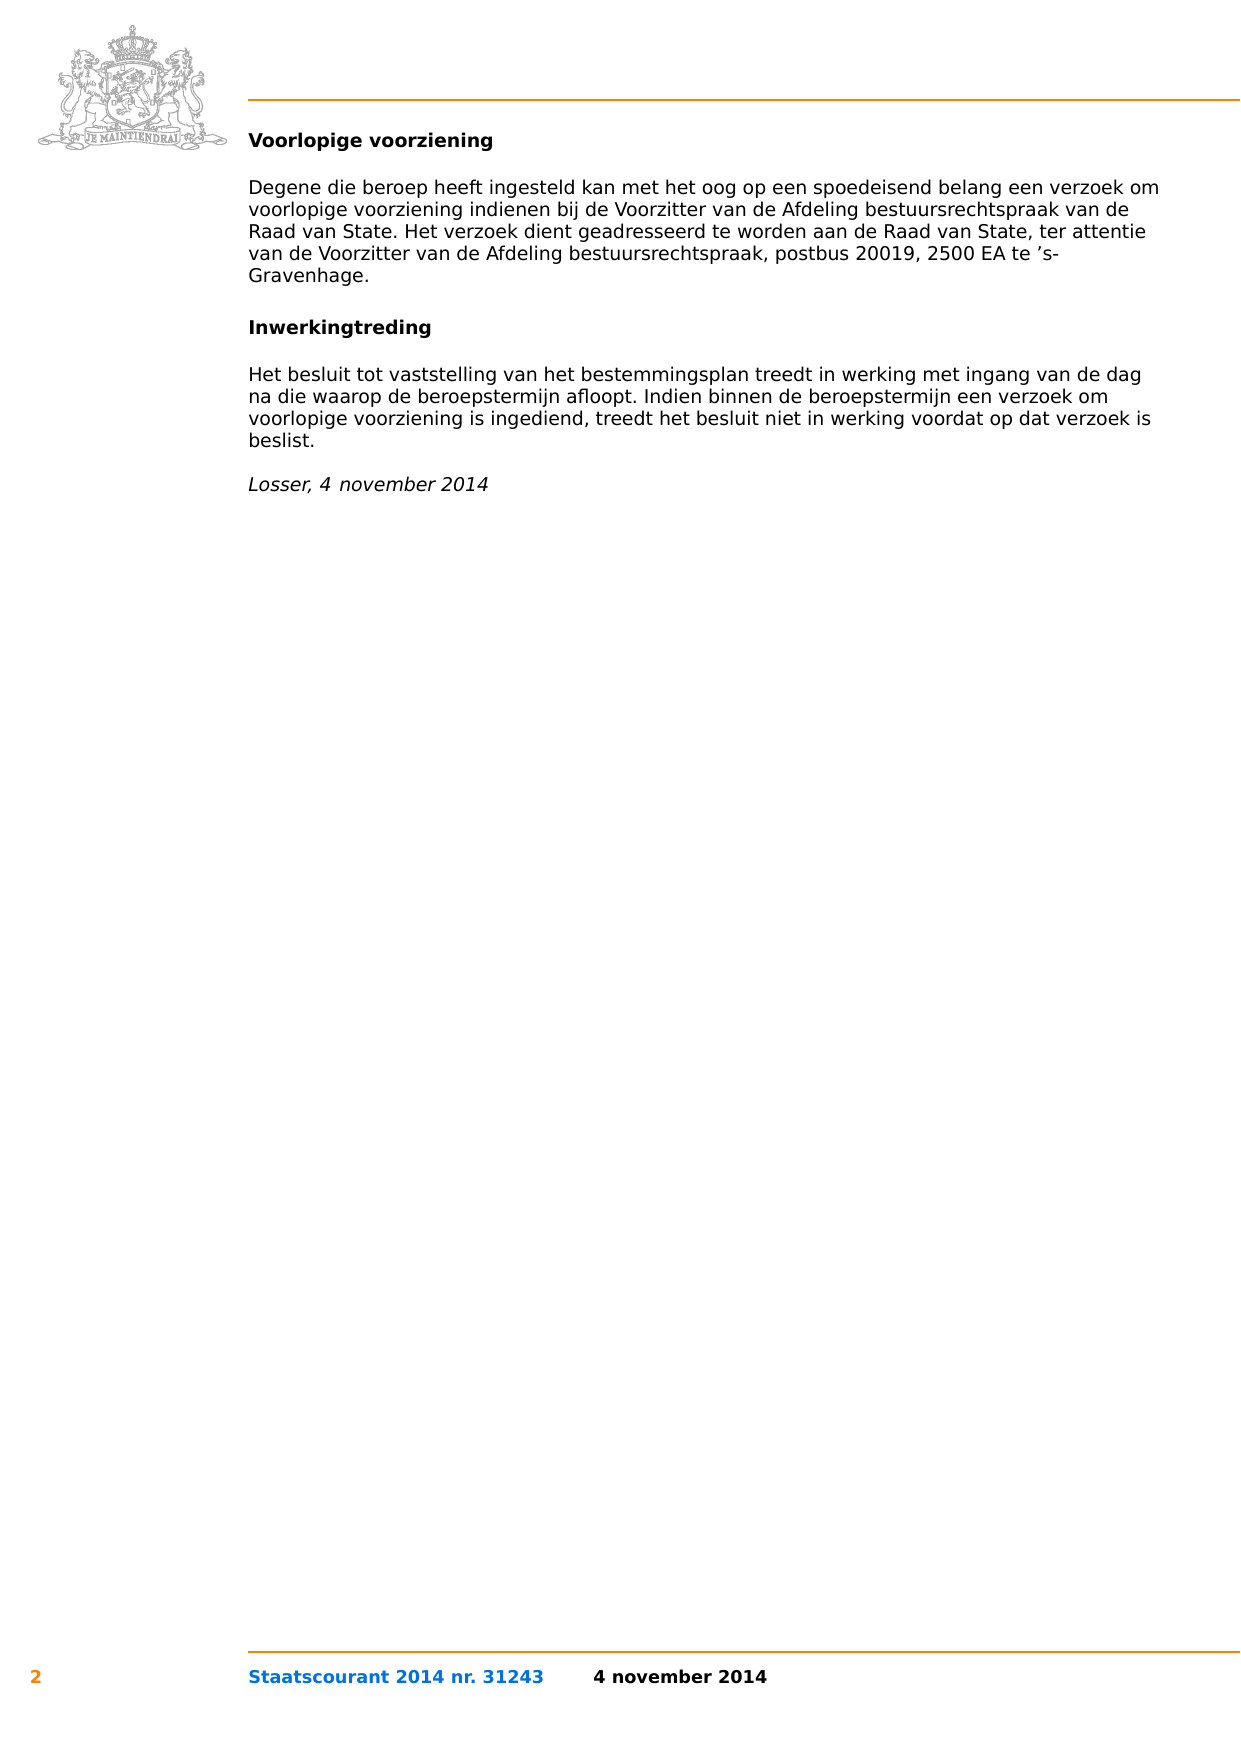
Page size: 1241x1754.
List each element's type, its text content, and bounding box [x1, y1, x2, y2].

text Degene die beroep heeft ingesteld kan met het oog op een spoedeisend belang een verzoek om voorlopige voorziening indienen bij de Voorzitter van de Afdeling bestuursrechtspraak van de Raad van State. Het verzoek dient geadresseerd te worden aan de Raad van State, ter attentie van de Voorzitter van de Afdeling bestuursrechtspraak, postbus 20019, 2500 EA te ’s-Gravenhage. [248, 177, 1163, 287]
picture [38, 25, 227, 150]
text Losser, 4 november 2014 [248, 473, 1163, 496]
subtitle Inwerkingtreding [248, 317, 1163, 339]
subtitle Voorlopige voorziening [248, 130, 1163, 152]
text Het besluit tot vaststelling van het bestemmingsplan treedt in werking met ingang van de dag na die waarop de beroepstermijn afloopt. Indien binnen de beroepstermijn een verzoek om voorlopige voorziening is ingediend, treedt het besluit niet in werking voordat op dat verzoek is beslist. [248, 364, 1163, 452]
